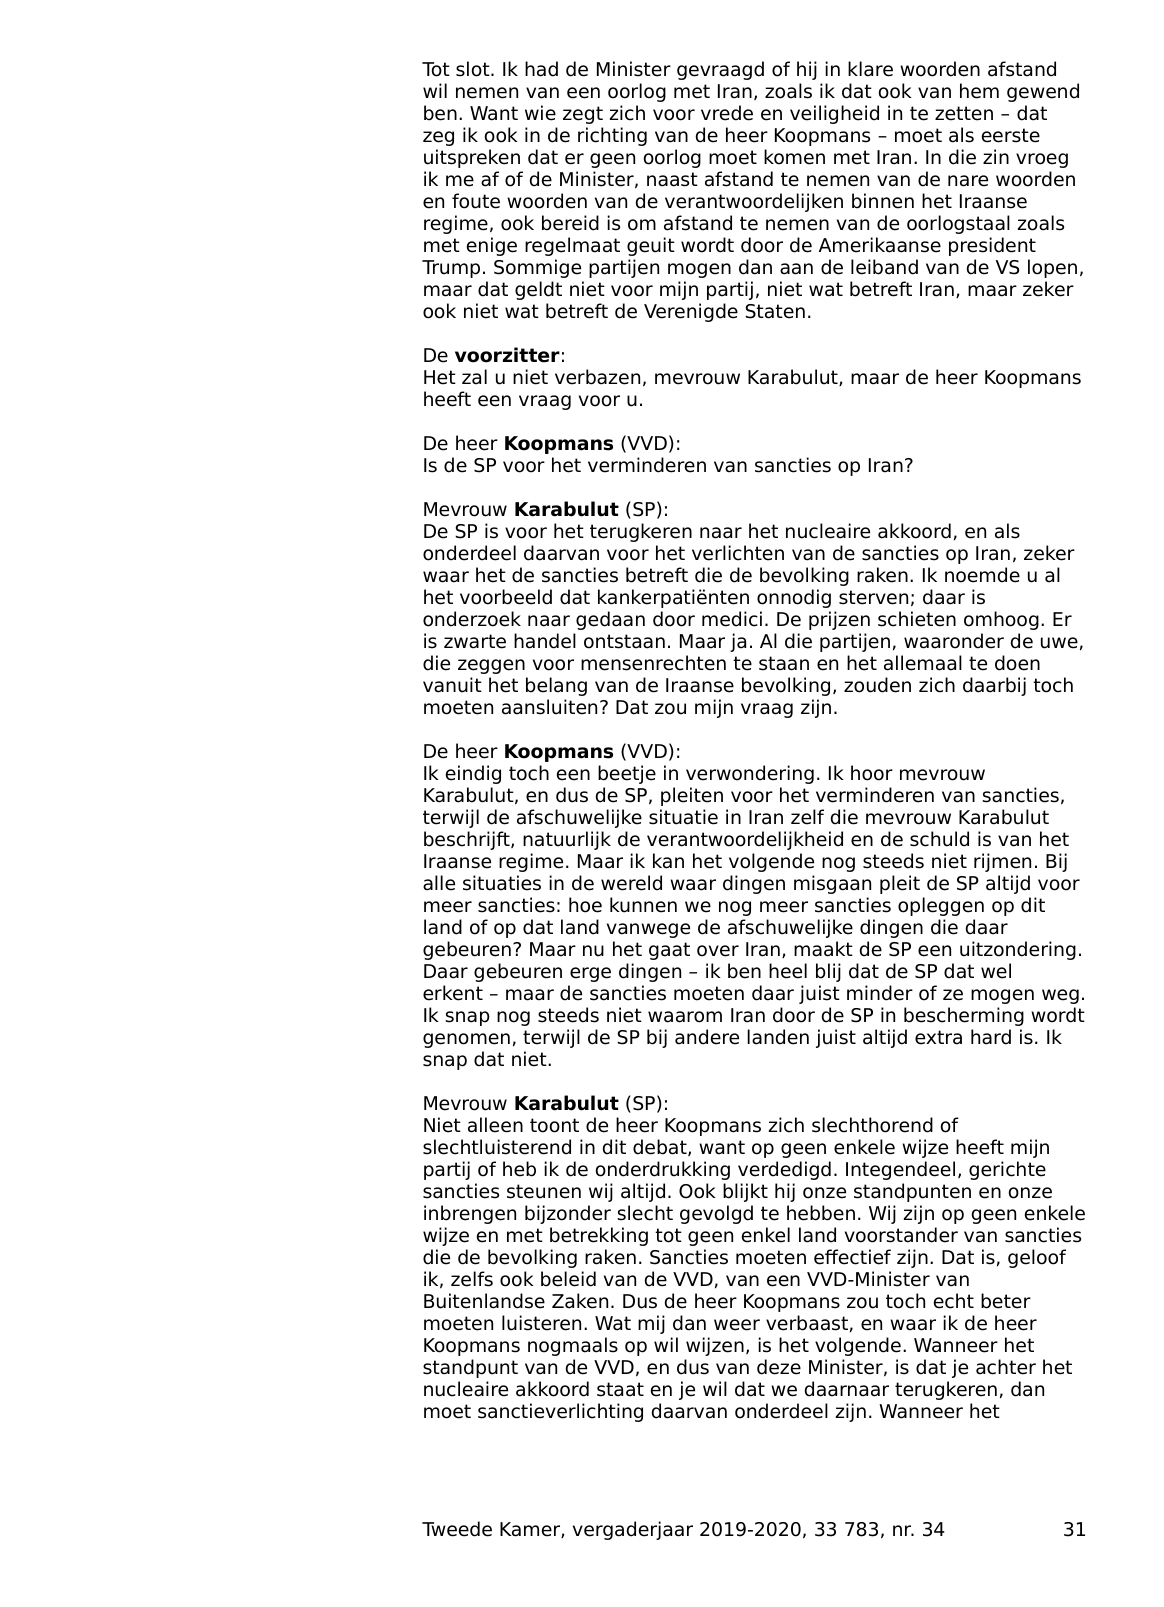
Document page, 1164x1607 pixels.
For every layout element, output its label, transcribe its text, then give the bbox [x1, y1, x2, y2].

text De SP is voor het terugkeren naar het nucleaire akkoord, en als onderdeel daarvan voor het verlichten van de sancties op Iran, zeker waar het de sancties betreft die de bevolking raken. Ik noemde u al het voorbeeld dat kankerpatiënten onnodig sterven; daar is onderzoek naar gedaan door medici. De prijzen schieten omhoog. Er is zwarte handel ontstaan. Maar ja. Al die partijen, waaronder de uwe, die zeggen voor mensenrechten te staan en het allemaal te doen vanuit het belang van de Iraanse bevolking, zouden zich daarbij toch moeten aansluiten? Dat zou mijn vraag zijn. [422, 521, 1087, 719]
text Is de SP voor het verminderen van sancties op Iran? [422, 455, 1087, 477]
text Niet alleen toont de heer Koopmans zich slechthorend of slechtluisterend in dit debat, want op geen enkele wijze heeft mijn partij of heb ik de onderdrukking verdedigd. Integendeel, gerichte sancties steunen wij altijd. Ook blijkt hij onze standpunten en onze inbrengen bijzonder slecht gevolgd te hebben. Wij zijn op geen enkele wijze en met betrekking tot geen enkel land voorstander van sancties die de bevolking raken. Sancties moeten effectief zijn. Dat is, geloof ik, zelfs ook beleid van de VVD, van een VVD-Minister van Buitenlandse Zaken. Dus de heer Koopmans zou toch echt beter moeten luisteren. Wat mij dan weer verbaast, en waar ik de heer Koopmans nogmaals op wil wijzen, is het volgende. Wanneer het standpunt van de VVD, en dus van deze Minister, is dat je achter het nucleaire akkoord staat en je wil dat we daarnaar terugkeren, dan moet sanctieverlichting daarvan onderdeel zijn. Wanneer het [422, 1115, 1087, 1423]
text Tot slot. Ik had de Minister gevraagd of hij in klare woorden afstand wil nemen van een oorlog met Iran, zoals ik dat ook van hem gewend ben. Want wie zegt zich voor vrede en veiligheid in te zetten – dat zeg ik ook in de richting van de heer Koopmans – moet als eerste uitspreken dat er geen oorlog moet komen met Iran. In die zin vroeg ik me af of de Minister, naast afstand te nemen van de nare woorden en foute woorden van de verantwoordelijken binnen het Iraanse regime, ook bereid is om afstand te nemen van de oorlogstaal zoals met enige regelmaat geuit wordt door de Amerikaanse president Trump. Sommige partijen mogen dan aan de leiband van de VS lopen, maar dat geldt niet voor mijn partij, niet wat betreft Iran, maar zeker ook niet wat betreft de Verenigde Staten. [422, 59, 1087, 323]
text De heer Koopmans (VVD): [422, 433, 1087, 455]
text Het zal u niet verbazen, mevrouw Karabulut, maar de heer Koopmans heeft een vraag voor u. [422, 367, 1087, 411]
text De voorzitter: [422, 345, 1087, 367]
text Ik eindig toch een beetje in verwondering. Ik hoor mevrouw Karabulut, en dus de SP, pleiten voor het verminderen van sancties, terwijl de afschuwelijke situatie in Iran zelf die mevrouw Karabulut beschrijft, natuurlijk de verantwoordelijkheid en de schuld is van het Iraanse regime. Maar ik kan het volgende nog steeds niet rijmen. Bij alle situaties in de wereld waar dingen misgaan pleit de SP altijd voor meer sancties: hoe kunnen we nog meer sancties opleggen op dit land of op dat land vanwege de afschuwelijke dingen die daar gebeuren? Maar nu het gaat over Iran, maakt de SP een uitzondering. Daar gebeuren erge dingen – ik ben heel blij dat de SP dat wel erkent – maar de sancties moeten daar juist minder of ze mogen weg. Ik snap nog steeds niet waarom Iran door de SP in bescherming wordt genomen, terwijl de SP bij andere landen juist altijd extra hard is. Ik snap dat niet. [422, 763, 1087, 1071]
text Mevrouw Karabulut (SP): [422, 499, 1087, 521]
text De heer Koopmans (VVD): [422, 741, 1087, 763]
text Mevrouw Karabulut (SP): [422, 1093, 1087, 1115]
